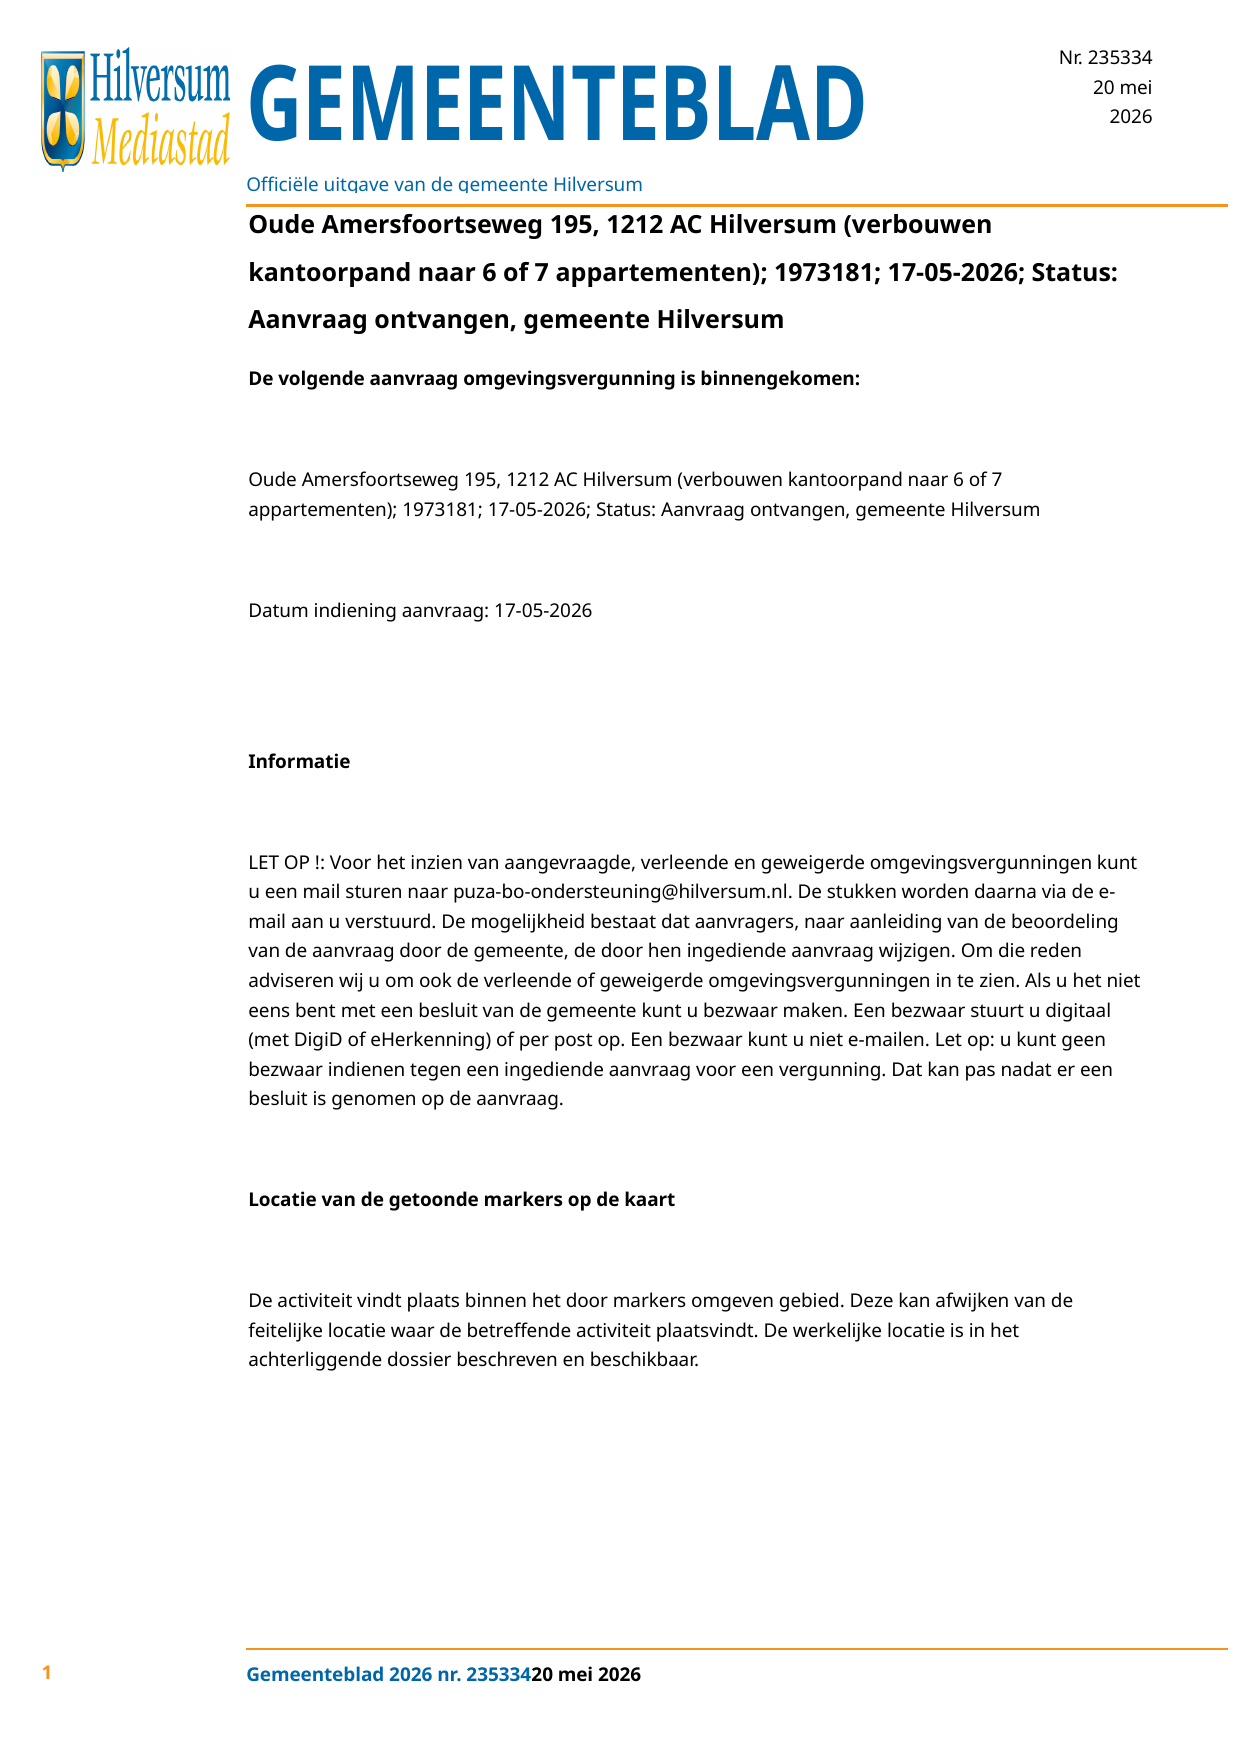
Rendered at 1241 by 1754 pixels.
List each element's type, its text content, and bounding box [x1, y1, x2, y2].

text Oude Amersfoortseweg 195, 1212 AC Hilversum (verbouwen kantoorpand naar 6 of 7 appartementen); 1973181; 17-05-2026; Status: Aanvraag ontvangen, gemeente Hilversum [248, 466, 1152, 522]
text Datum indiening aanvraag: 17-05-2026 [248, 597, 1152, 622]
text LET OP !: Voor het inzien van aangevraagde, verleende en geweigerde omgevingsvergunningen kunt u een mail sturen naar puza-bo-ondersteuning@hilversum.nl. De stukken worden daarna via de e-mail aan u verstuurd. De mogelijkheid bestaat dat aanvragers, naar aanleiding van de beoordeling van de aanvraag door de gemeente, de door hen ingediende aanvraag wijzigen. Om die reden adviseren wij u om ook de verleende of geweigerde omgevingsvergunningen in te zien. Als u het niet eens bent met een besluit van de gemeente kunt u bezwaar maken. Een bezwaar stuurt u digitaal (met DigiD of eHerkenning) of per post op. Een bezwaar kunt u niet e-mailen. Let op: u kunt geen bezwaar indienen tegen een ingediende aanvraag voor een vergunning. Dat kan pas nadat er een besluit is genomen op de aanvraag. [248, 849, 1152, 1111]
text De volgende aanvraag omgevingsvergunning is binnengekomen: [248, 366, 1152, 391]
text De activiteit vindt plaats binnen het door markers omgeven gebied. Deze kan afwijken van de feitelijke locatie waar de betreffende activiteit plaatsvindt. De werkelijke locatie is in het achterliggende dossier beschreven en beschikbaar. [248, 1287, 1152, 1372]
text Locatie van de getoonde markers op de kaart [248, 1186, 1152, 1212]
text Informatie [248, 748, 1152, 774]
text Oude Amersfoortseweg 195, 1212 AC Hilversum (verbouwen kantoorpand naar 6 of 7 appartementen); 1973181; 17-05-2026; Status: Aanvraag ontvangen, gemeente Hilversum [248, 207, 1152, 336]
picture [41, 47, 231, 172]
